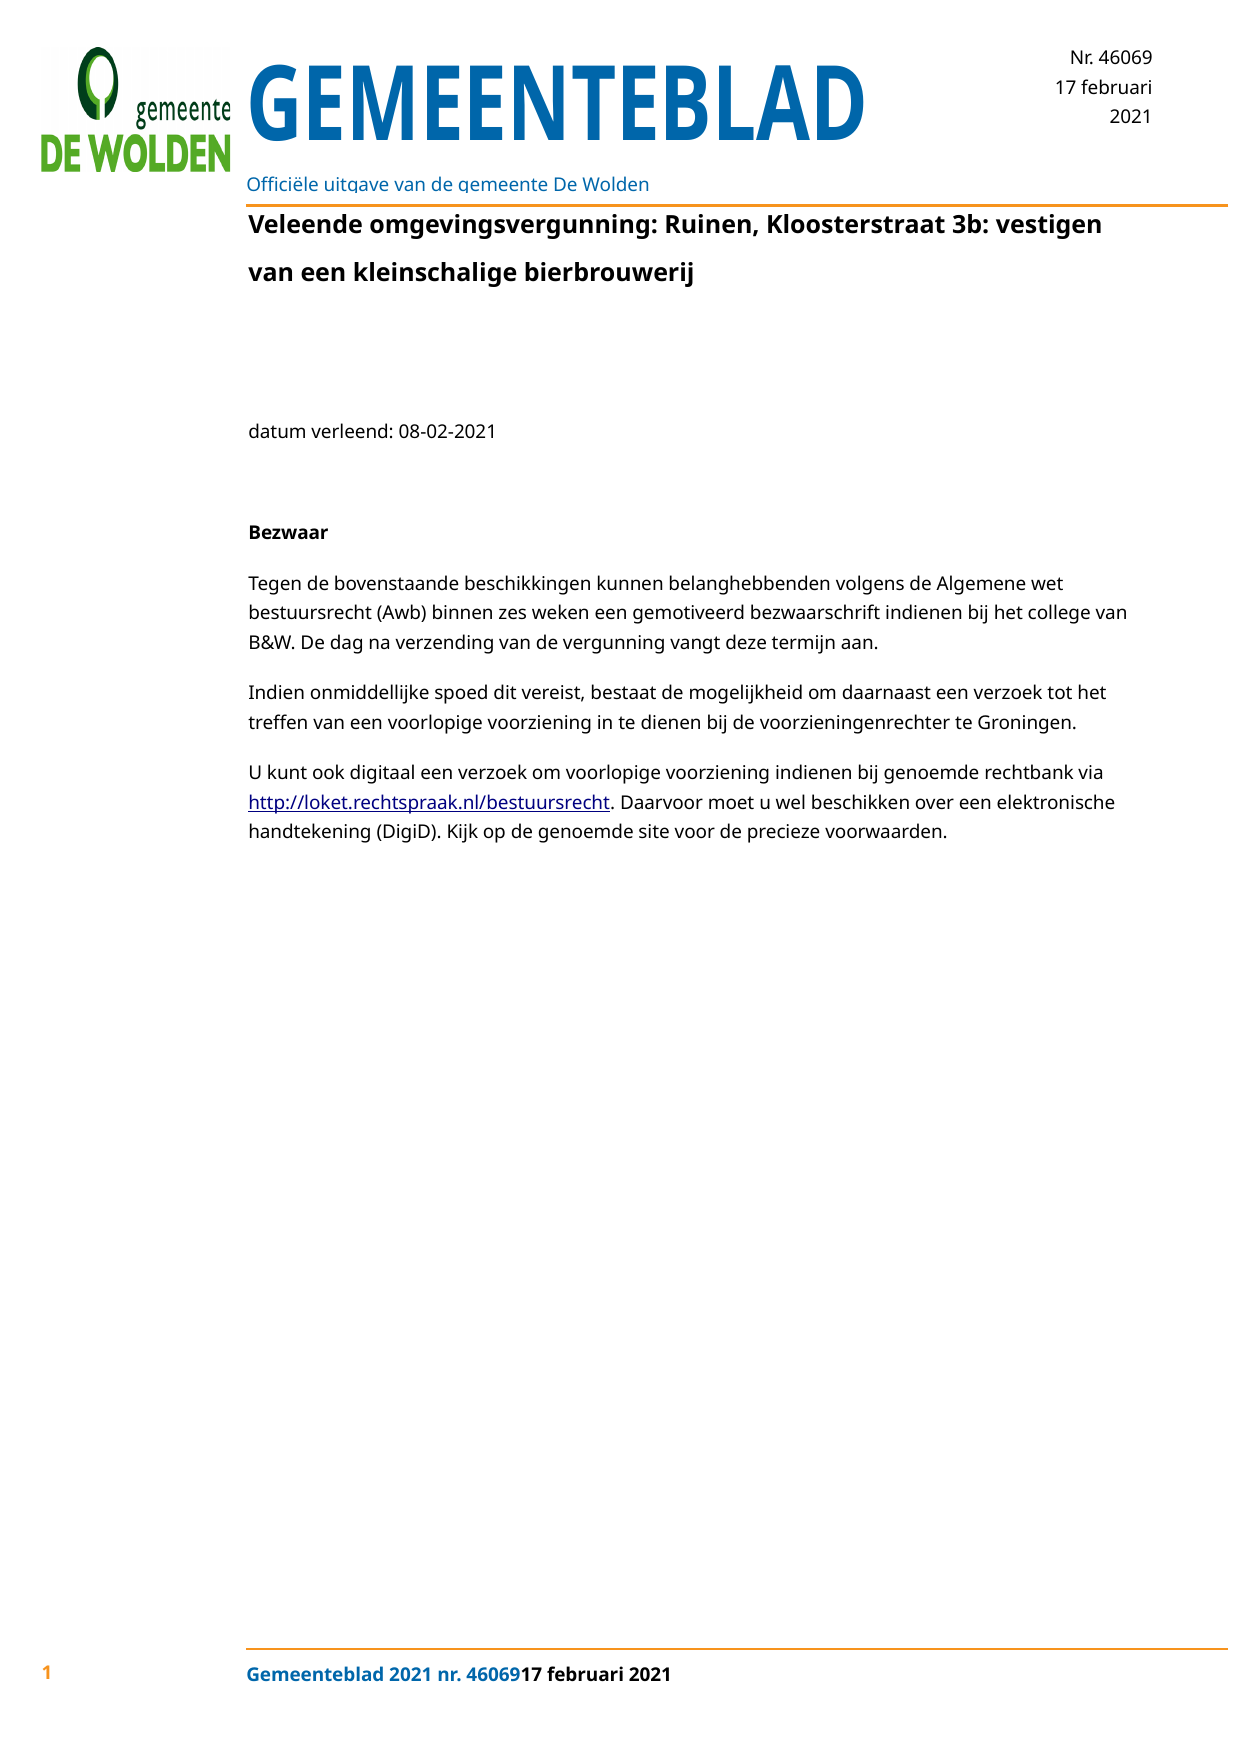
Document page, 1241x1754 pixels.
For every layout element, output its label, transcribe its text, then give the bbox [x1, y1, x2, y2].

text Bezwaar [248, 519, 1152, 545]
text U kunt ook digitaal een verzoek om voorlopige voorziening indienen bij genoemde rechtbank via http://loket.rechtspraak.nl/bestuursrecht. Daarvoor moet u wel beschikken over een elektronische handtekening (DigiD). Kijk op de genoemde site voor de precieze voorwaarden. [248, 759, 1152, 844]
text datum verleend: 08-02-2021 [248, 419, 1152, 444]
text Tegen de bovenstaande beschikkingen kunnen belanghebbenden volgens de Algemene wet bestuursrecht (Awb) binnen zes weken een gemotiveerd bezwaarschrift indienen bij het college van B&W. De dag na verzending van de vergunning vangt deze termijn aan. [248, 570, 1152, 655]
text Indien onmiddellijke spoed dit vereist, bestaat de mogelijkheid om daarnaast een verzoek tot het treffen van een voorlopige voorziening in te dienen bij de voorzieningenrechter te Groningen. [248, 679, 1152, 735]
picture [41, 47, 231, 172]
text Veleende omgevingsvergunning: Ruinen, Kloosterstraat 3b: vestigen van een kleinschalige bierbrouwerij [248, 207, 1152, 288]
